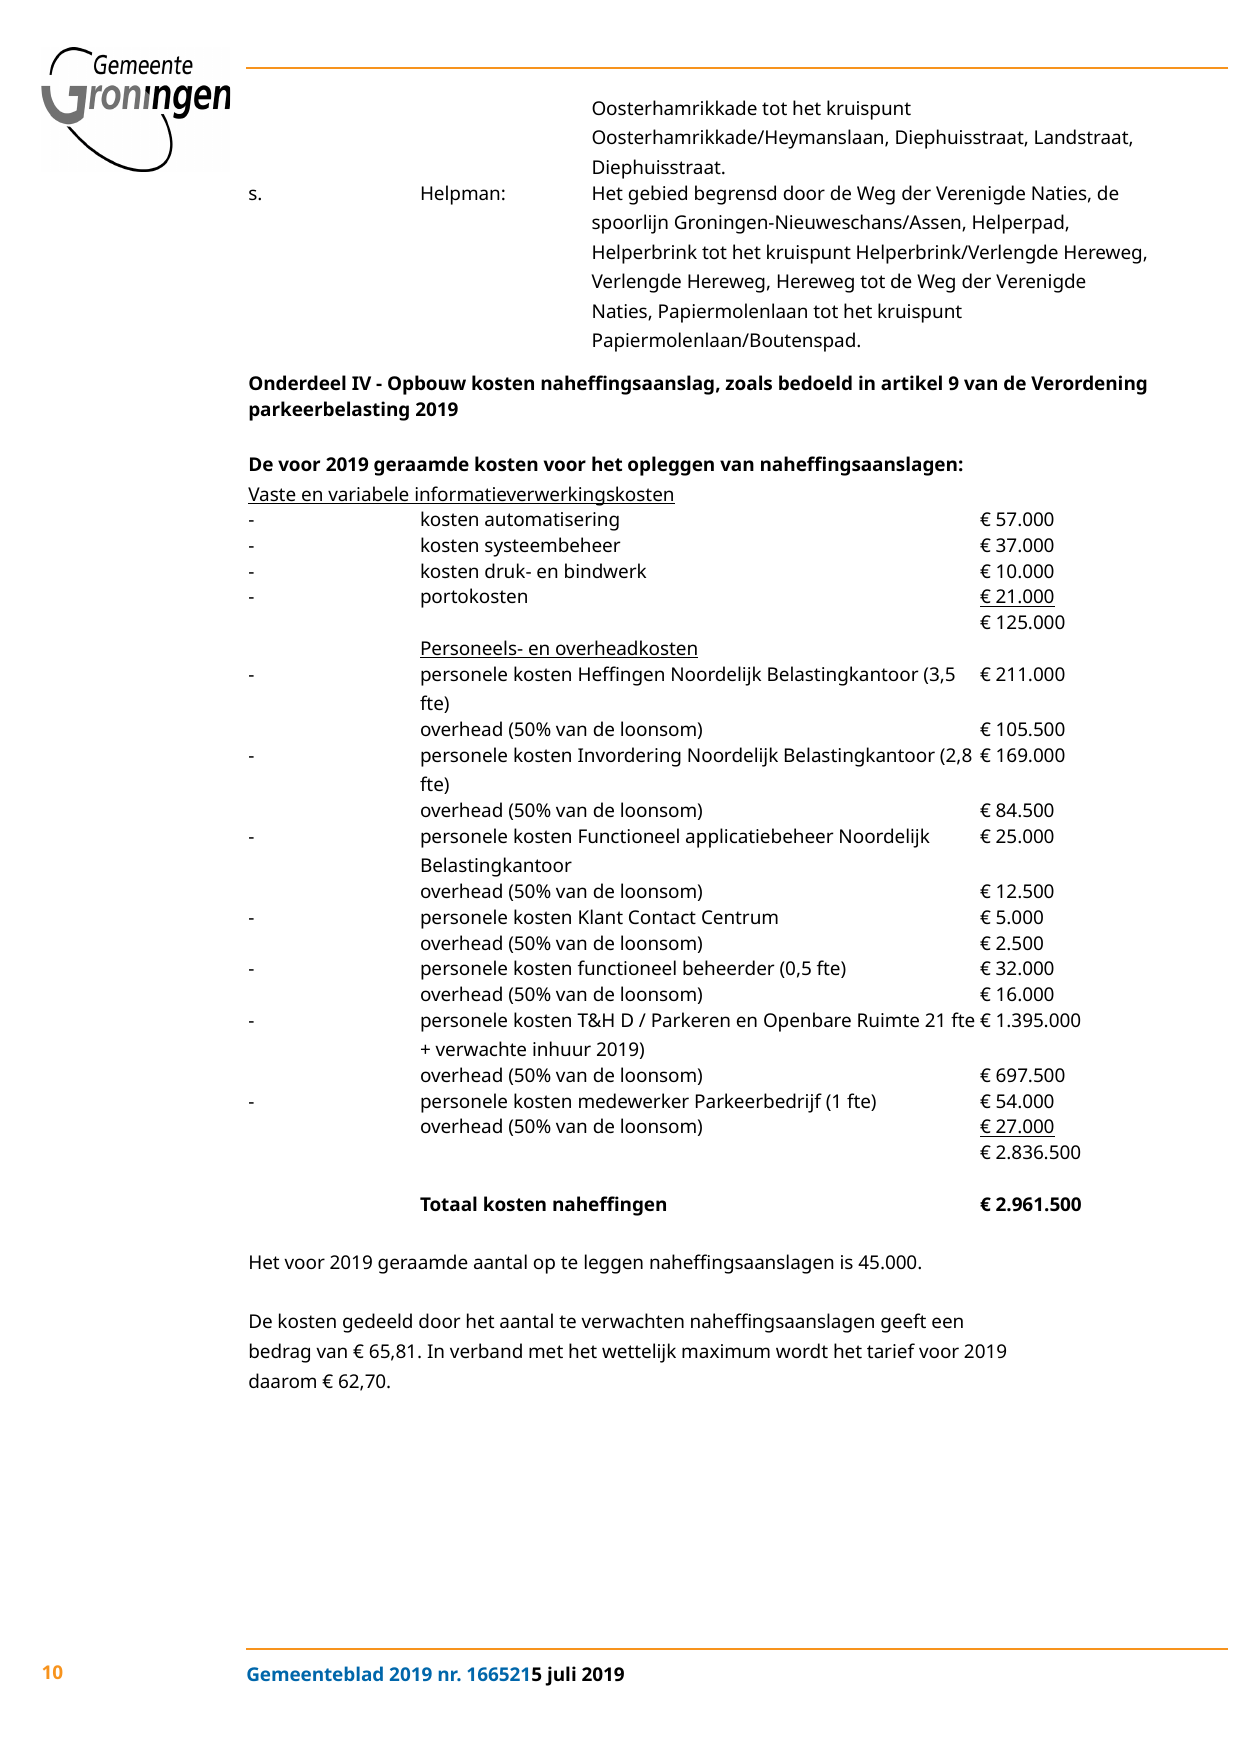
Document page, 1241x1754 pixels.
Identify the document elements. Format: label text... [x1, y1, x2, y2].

table_cell Oosterhamrikkade tot het kruispunt Oosterhamrikkade/Heymanslaan, Diephuisstraat, Landstraat, Diephuisstraat. [591, 95, 1152, 180]
table_cell personele kosten Heffingen Noordelijk Belastingkantoor (3,5 fte) [420, 661, 980, 716]
table_cell [420, 610, 980, 635]
table_cell - [248, 904, 420, 930]
table_cell € 2.500 [980, 930, 1152, 956]
text Onderdeel IV - Opbouw kosten naheffingsaanslag, zoals bedoeld in artikel 9 van de Verordening parkeerbelasting 2019 [248, 370, 1152, 422]
table_cell [248, 1114, 420, 1139]
table_cell - [248, 742, 420, 797]
table_cell Personeels- en overheadkosten [420, 635, 980, 661]
table_cell personele kosten T&H D / Parkeren en Openbare Ruimte 21 fte + verwachte inhuur 2019) [420, 1007, 980, 1062]
table_cell - [248, 1088, 420, 1114]
table_cell personele kosten Invordering Noordelijk Belastingkantoor (2,8 fte) [420, 742, 980, 797]
table_cell [420, 1165, 980, 1191]
table_cell € 2.836.500 [980, 1140, 1152, 1165]
table_cell [248, 1191, 420, 1217]
table_cell kosten systeembeheer [420, 532, 980, 558]
table_cell € 54.000 [980, 1088, 1152, 1114]
table_cell - [248, 532, 420, 558]
table_header [980, 481, 1152, 507]
table_cell Helpman: [420, 180, 591, 353]
table_cell personele kosten functioneel beheerder (0,5 fte) [420, 956, 980, 981]
table_cell [248, 1165, 420, 1191]
table_cell kosten automatisering [420, 507, 980, 532]
table_cell [248, 95, 420, 180]
table_cell € 211.000 [980, 661, 1152, 716]
table_cell € 32.000 [980, 956, 1152, 981]
table_cell personele kosten Functioneel applicatiebeheer Noordelijk Belastingkantoor [420, 823, 980, 878]
table_cell kosten druk- en bindwerk [420, 558, 980, 584]
table_cell € 10.000 [980, 558, 1152, 584]
table_cell € 12.500 [980, 878, 1152, 904]
table_cell personele kosten medewerker Parkeerbedrijf (1 fte) [420, 1088, 980, 1114]
table_cell € 57.000 [980, 507, 1152, 532]
text De voor 2019 geraamde kosten voor het opleggen van naheffingsaanslagen: [248, 451, 1152, 477]
table_cell personele kosten Klant Contact Centrum [420, 904, 980, 930]
table_cell [248, 930, 420, 956]
table_cell - [248, 823, 420, 878]
table_cell € 105.500 [980, 716, 1152, 742]
table_cell € 37.000 [980, 532, 1152, 558]
table_cell - [248, 558, 420, 584]
table_cell Totaal kosten naheffingen [420, 1191, 980, 1217]
table_cell - [248, 1007, 420, 1062]
table_cell € 169.000 [980, 742, 1152, 797]
table_cell portokosten [420, 584, 980, 609]
table_cell € 1.395.000 [980, 1007, 1152, 1062]
picture [41, 47, 231, 172]
table_cell s. [248, 180, 420, 353]
text bedrag van € 65,81. In verband met het wettelijk maximum wordt het tarief voor 2019 [248, 1338, 1152, 1364]
table_cell overhead (50% van de loonsom) [420, 1114, 980, 1139]
table_cell [980, 635, 1152, 661]
text daarom € 62,70. [248, 1368, 1152, 1393]
table_cell Het gebied begrensd door de Weg der Verenigde Naties, de spoorlijn Groningen-Nieuweschans/Assen, Helperpad, Helperbrink tot het kruispunt Helperbrink/Verlengde Hereweg, Verlengde Hereweg, Hereweg tot de Weg der Verenigde Naties, Papiermolenlaan tot het kruispunt Papiermolenlaan/Boutenspad. [591, 180, 1152, 353]
table_cell [980, 1165, 1152, 1191]
table_cell overhead (50% van de loonsom) [420, 930, 980, 956]
table_cell € 2.961.500 [980, 1191, 1152, 1217]
table_cell € 25.000 [980, 823, 1152, 878]
table_cell - [248, 661, 420, 716]
table_cell overhead (50% van de loonsom) [420, 878, 980, 904]
table_cell [420, 95, 591, 180]
text De kosten gedeeld door het aantal te verwachten naheffingsaanslagen geeft een [248, 1309, 1152, 1334]
table_cell [248, 1062, 420, 1088]
table_header Vaste en variabele informatieverwerkingskosten [248, 481, 980, 507]
table_cell € 5.000 [980, 904, 1152, 930]
table_cell - [248, 507, 420, 532]
text Het voor 2019 geraamde aantal op te leggen naheffingsaanslagen is 45.000. [248, 1249, 1152, 1275]
table_cell [248, 1140, 420, 1165]
table_cell [420, 1140, 980, 1165]
table_cell - [248, 956, 420, 981]
table_cell € 21.000 [980, 584, 1152, 609]
table_cell overhead (50% van de loonsom) [420, 797, 980, 823]
table_cell overhead (50% van de loonsom) [420, 1062, 980, 1088]
table_cell [248, 797, 420, 823]
table_cell overhead (50% van de loonsom) [420, 981, 980, 1007]
table_cell € 16.000 [980, 981, 1152, 1007]
table_cell overhead (50% van de loonsom) [420, 716, 980, 742]
table_cell [248, 635, 420, 661]
table_cell - [248, 584, 420, 609]
table_cell [248, 610, 420, 635]
table_cell € 27.000 [980, 1114, 1152, 1139]
table_cell [248, 878, 420, 904]
table_cell € 84.500 [980, 797, 1152, 823]
table_cell € 125.000 [980, 610, 1152, 635]
table_cell € 697.500 [980, 1062, 1152, 1088]
table_cell [248, 981, 420, 1007]
table_cell [248, 716, 420, 742]
